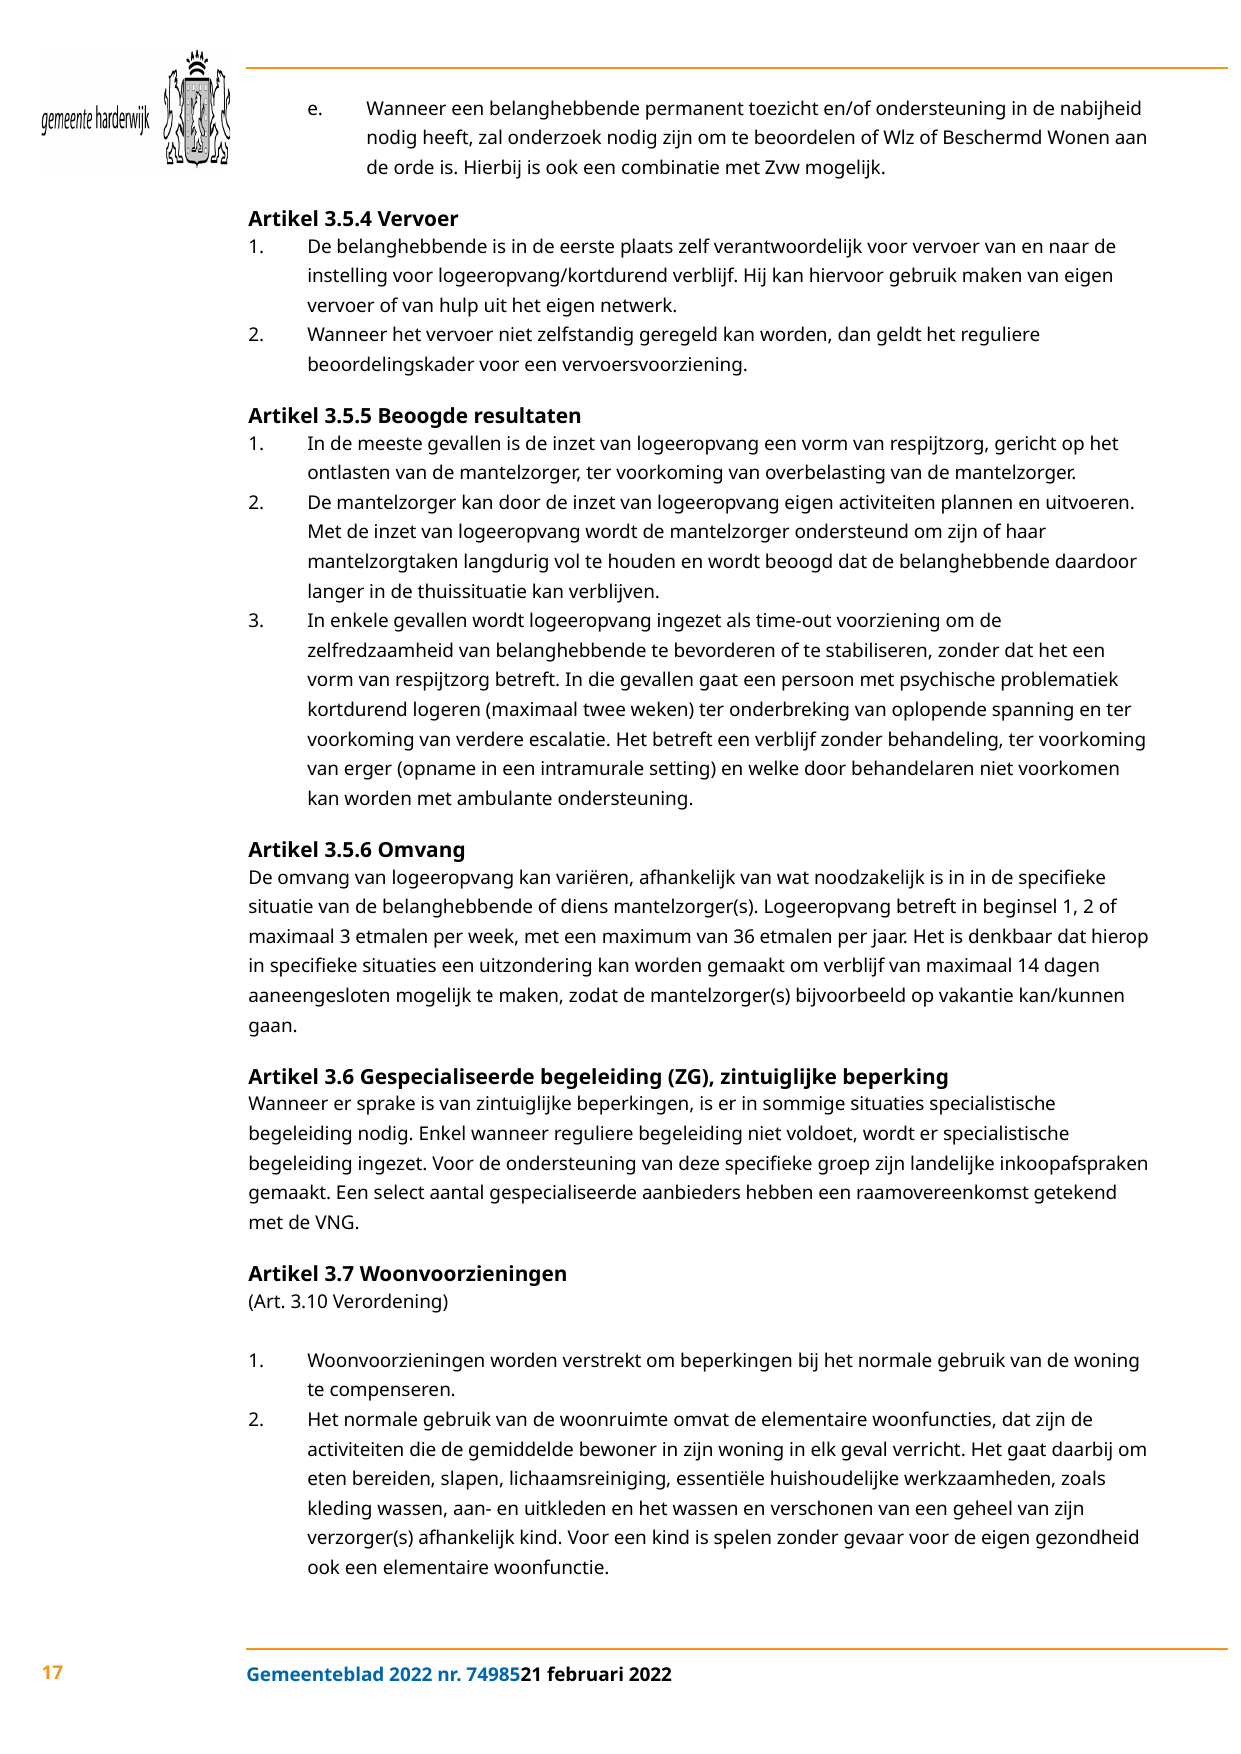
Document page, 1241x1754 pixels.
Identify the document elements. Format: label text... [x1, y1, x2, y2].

picture [41, 47, 231, 172]
list De belanghebbende is in de eerste plaats zelf verantwoordelijk voor vervoer van en naar de instelling voor logeeropvang/kortdurend verblijf. Hij kan hiervoor gebruik maken van eigen vervoer of van hulp uit het eigen netwerk. [248, 233, 1152, 318]
text Artikel 3.5.5 Beoogde resultaten [248, 402, 1152, 430]
text Artikel 3.7 Woonvoorzieningen [248, 1259, 1152, 1288]
list In enkele gevallen wordt logeeropvang ingezet als time-out voorziening om de zelfredzaamheid van belanghebbende te bevorderen of te stabiliseren, zonder dat het een vorm van respijtzorg betreft. In die gevallen gaat een persoon met psychische problematiek kortdurend logeren (maximaal twee weken) ter onderbreking van oplopende spanning en ter voorkoming van verdere escalatie. Het betreft een verblijf zonder behandeling, ter voorkoming van erger (opname in een intramurale setting) en welke door behandelaren niet voorkomen kan worden met ambulante ondersteuning. [248, 607, 1152, 811]
text (Art. 3.10 Verordening) [248, 1288, 1152, 1313]
text Artikel 3.5.4 Vervoer [248, 204, 1152, 233]
text De omvang van logeeropvang kan variëren, afhankelijk van wat noodzakelijk is in in de specifieke situatie van de belanghebbende of diens mantelzorger(s). Logeeropvang betreft in beginsel 1, 2 of maximaal 3 etmalen per week, met een maximum van 36 etmalen per jaar. Het is denkbaar dat hierop in specifieke situaties een uitzondering kan worden gemaakt om verblijf van maximaal 14 dagen aaneengesloten mogelijk te maken, zodat de mantelzorger(s) bijvoorbeeld op vakantie kan/kunnen gaan. [248, 864, 1152, 1037]
text Artikel 3.5.6 Omvang [248, 835, 1152, 864]
text Wanneer er sprake is van zintuiglijke beperkingen, is er in sommige situaties specialistische begeleiding nodig. Enkel wanneer reguliere begeleiding niet voldoet, wordt er specialistische begeleiding ingezet. Voor de ondersteuning van deze specifieke groep zijn landelijke inkoopafspraken gemaakt. Een select aantal gespecialiseerde aanbieders hebben een raamovereenkomst getekend met de VNG. [248, 1091, 1152, 1235]
list De mantelzorger kan door de inzet van logeeropvang eigen activiteiten plannen en uitvoeren. Met de inzet van logeeropvang wordt de mantelzorger ondersteund om zijn of haar mantelzorgtaken langdurig vol te houden en wordt beoogd dat de belanghebbende daardoor langer in de thuissituatie kan verblijven. [248, 489, 1152, 604]
list Wanneer een belanghebbende permanent toezicht en/of ondersteuning in de nabijheid nodig heeft, zal onderzoek nodig zijn om te beoordelen of Wlz of Beschermd Wonen aan de orde is. Hierbij is ook een combinatie met Zvw mogelijk. [307, 95, 1152, 180]
list Wanneer het vervoer niet zelfstandig geregeld kan worden, dan geldt het reguliere beoordelingskader voor een vervoersvoorziening. [248, 322, 1152, 377]
list Woonvoorzieningen worden verstrekt om beperkingen bij het normale gebruik van de woning te compenseren. [248, 1347, 1152, 1402]
list In de meeste gevallen is de inzet van logeeropvang een vorm van respijtzorg, gericht op het ontlasten van de mantelzorger, ter voorkoming van overbelasting van de mantelzorger. [248, 430, 1152, 485]
list Het normale gebruik van de woonruimte omvat de elementaire woonfuncties, dat zijn de activiteiten die de gemiddelde bewoner in zijn woning in elk geval verricht. Het gaat daarbij om eten bereiden, slapen, lichaamsreiniging, essentiële huishoudelijke werkzaamheden, zoals kleding wassen, aan- en uitkleden en het wassen en verschonen van een geheel van zijn verzorger(s) afhankelijk kind. Voor een kind is spelen zonder gevaar voor de eigen gezondheid ook een elementaire woonfunctie. [248, 1406, 1152, 1580]
text Artikel 3.6 Gespecialiseerde begeleiding (ZG), zintuiglijke beperking [248, 1062, 1152, 1091]
